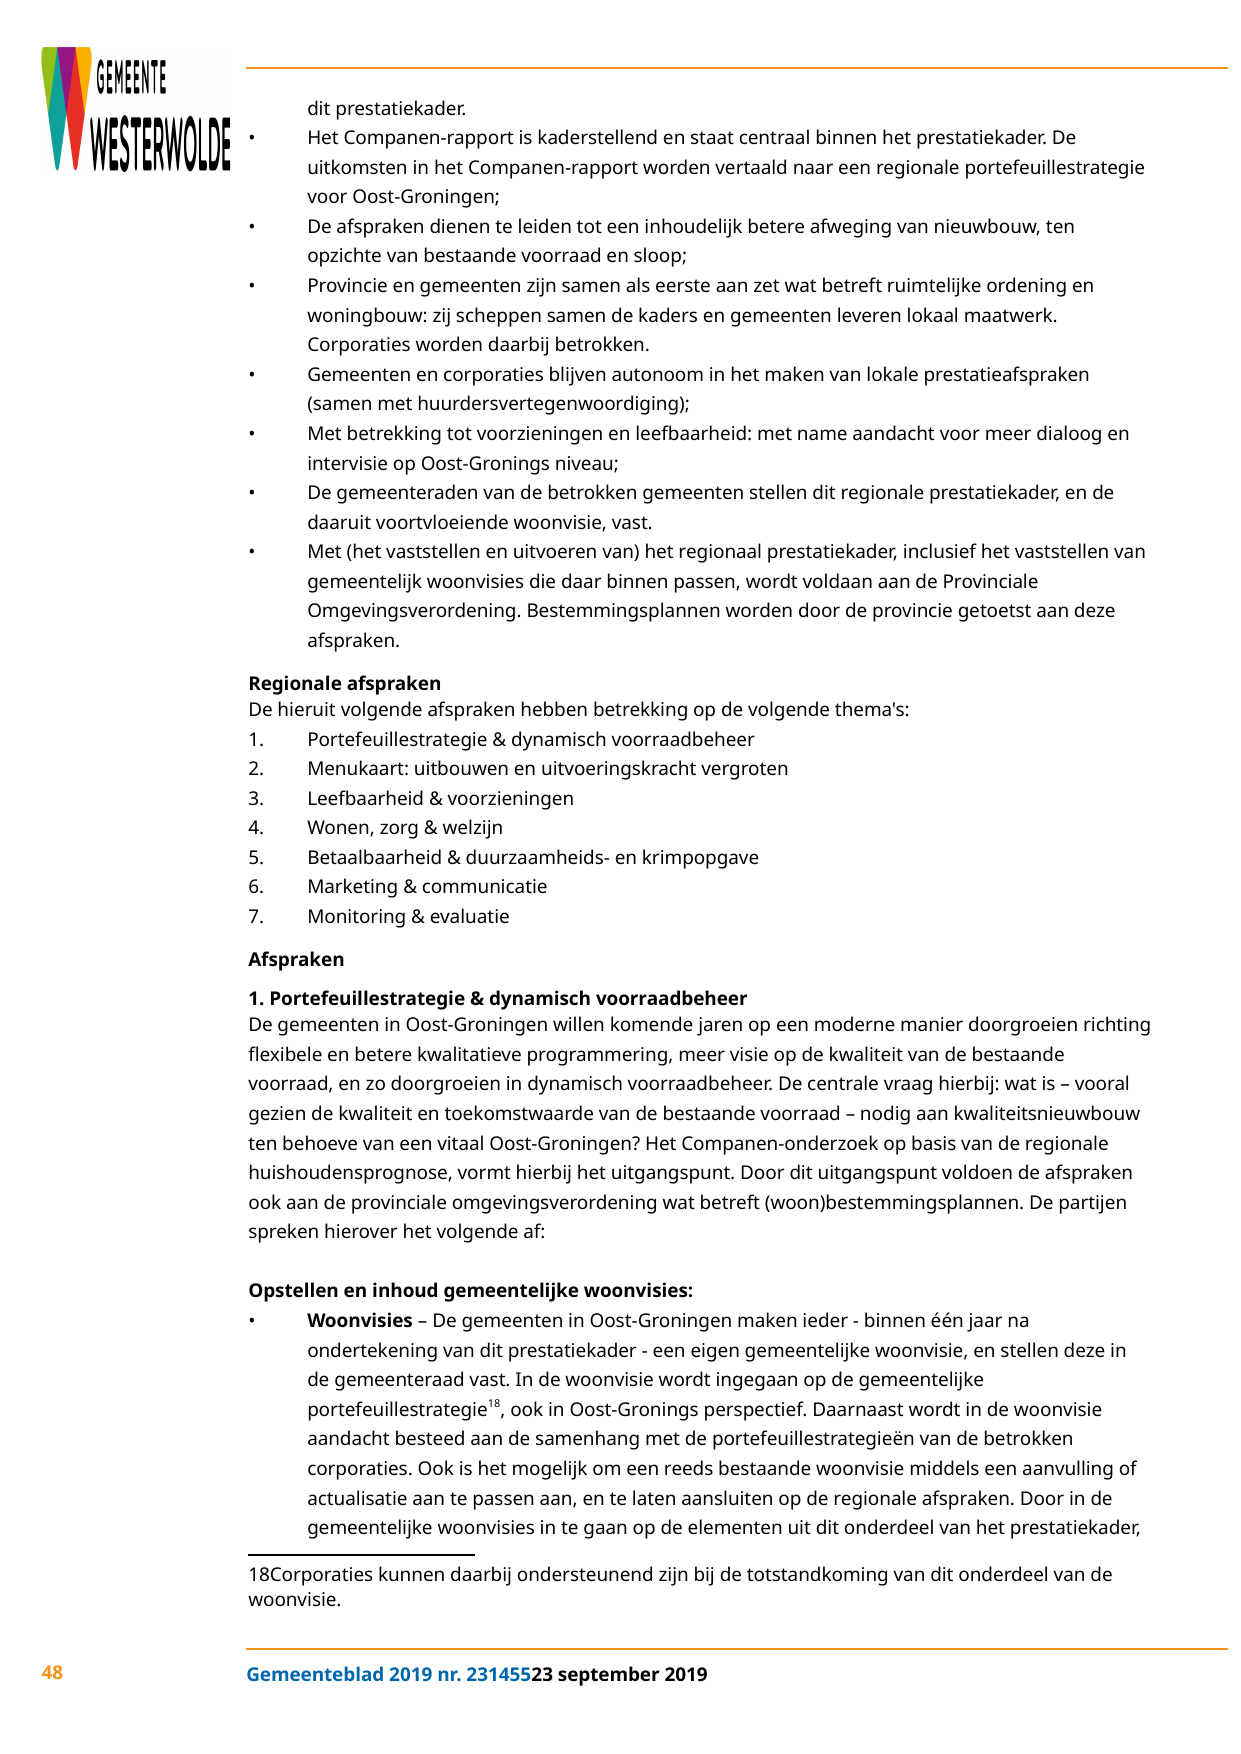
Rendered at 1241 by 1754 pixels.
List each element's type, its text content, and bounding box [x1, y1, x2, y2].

list Woonvisies – De gemeenten in Oost-Groningen maken ieder - binnen één jaar na ondertekening van dit prestatiekader - een eigen gemeentelijke woonvisie, en stellen deze in de gemeenteraad vast. In de woonvisie wordt ingegaan op de gemeentelijke portefeuillestrategie, ook in Oost-Gronings perspectief. Daarnaast wordt in de woonvisie aandacht besteed aan de samenhang met de portefeuillestrategieën van de betrokken corporaties. Ook is het mogelijk om een reeds bestaande woonvisie middels een aanvulling of actualisatie aan te passen aan, en te laten aansluiten op de regionale afspraken. Door in de gemeentelijke woonvisies in te gaan op de elementen uit dit onderdeel van het prestatiekader, [248, 1307, 1152, 1540]
list Menukaart: uitbouwen en uitvoeringskracht vergroten [248, 755, 1152, 781]
text Regionale afspraken [248, 670, 1152, 696]
list Betaalbaarheid & duurzaamheids- en krimpopgave [248, 844, 1152, 870]
text De hieruit volgende afspraken hebben betrekking op de volgende thema's: [248, 696, 1152, 722]
picture [41, 47, 231, 172]
list Monitoring & evaluatie [248, 903, 1152, 929]
text Opstellen en inhoud gemeentelijke woonvisies: [248, 1278, 1152, 1303]
list Corporaties kunnen daarbij ondersteunend zijn bij de totstandkoming van dit onderdeel van de woonvisie. [248, 1561, 1152, 1612]
list Marketing & communicatie [248, 874, 1152, 899]
list dit prestatiekader. [248, 95, 1152, 121]
text Afspraken [248, 946, 1152, 972]
list Leefbaarheid & voorzieningen [248, 785, 1152, 811]
list Provincie en gemeenten zijn samen als eerste aan zet wat betreft ruimtelijke ordening en woningbouw: zij scheppen samen de kaders en gemeenten leveren lokaal maatwerk. Corporaties worden daarbij betrokken. [248, 272, 1152, 357]
list Met betrekking tot voorzieningen en leefbaarheid: met name aandacht voor meer dialoog en intervisie op Oost-Gronings niveau; [248, 420, 1152, 476]
text 1. Portefeuillestrategie & dynamisch voorraadbeheer [248, 986, 1152, 1011]
list Gemeenten en corporaties blijven autonoom in het maken van lokale prestatieafspraken (samen met huurdersvertegenwoordiging); [248, 361, 1152, 416]
list Met (het vaststellen en uitvoeren van) het regionaal prestatiekader, inclusief het vaststellen van gemeentelijk woonvisies die daar binnen passen, wordt voldaan aan de Provinciale Omgevingsverordening. Bestemmingsplannen worden door de provincie getoetst aan deze afspraken. [248, 538, 1152, 653]
list Portefeuillestrategie & dynamisch voorraadbeheer [248, 726, 1152, 751]
list De gemeenteraden van de betrokken gemeenten stellen dit regionale prestatiekader, en de daaruit voortvloeiende woonvisie, vast. [248, 479, 1152, 535]
text De gemeenten in Oost-Groningen willen komende jaren op een moderne manier doorgroeien richting flexibele en betere kwalitatieve programmering, meer visie op de kwaliteit van de bestaande voorraad, en zo doorgroeien in dynamisch voorraadbeheer. De centrale vraag hierbij: wat is – vooral gezien de kwaliteit en toekomstwaarde van de bestaande voorraad – nodig aan kwaliteitsnieuwbouw ten behoeve van een vitaal Oost-Groningen? Het Companen-onderzoek op basis van de regionale huishoudensprognose, vormt hierbij het uitgangspunt. Door dit uitgangspunt voldoen de afspraken ook aan de provinciale omgevingsverordening wat betreft (woon)bestemmingsplannen. De partijen spreken hierover het volgende af: [248, 1011, 1152, 1244]
list Het Companen-rapport is kaderstellend en staat centraal binnen het prestatiekader. De uitkomsten in het Companen-rapport worden vertaald naar een regionale portefeuillestrategie voor Oost-Groningen; [248, 124, 1152, 209]
list Wonen, zorg & welzijn [248, 814, 1152, 840]
list De afspraken dienen te leiden tot een inhoudelijk betere afweging van nieuwbouw, ten opzichte van bestaande voorraad en sloop; [248, 213, 1152, 268]
